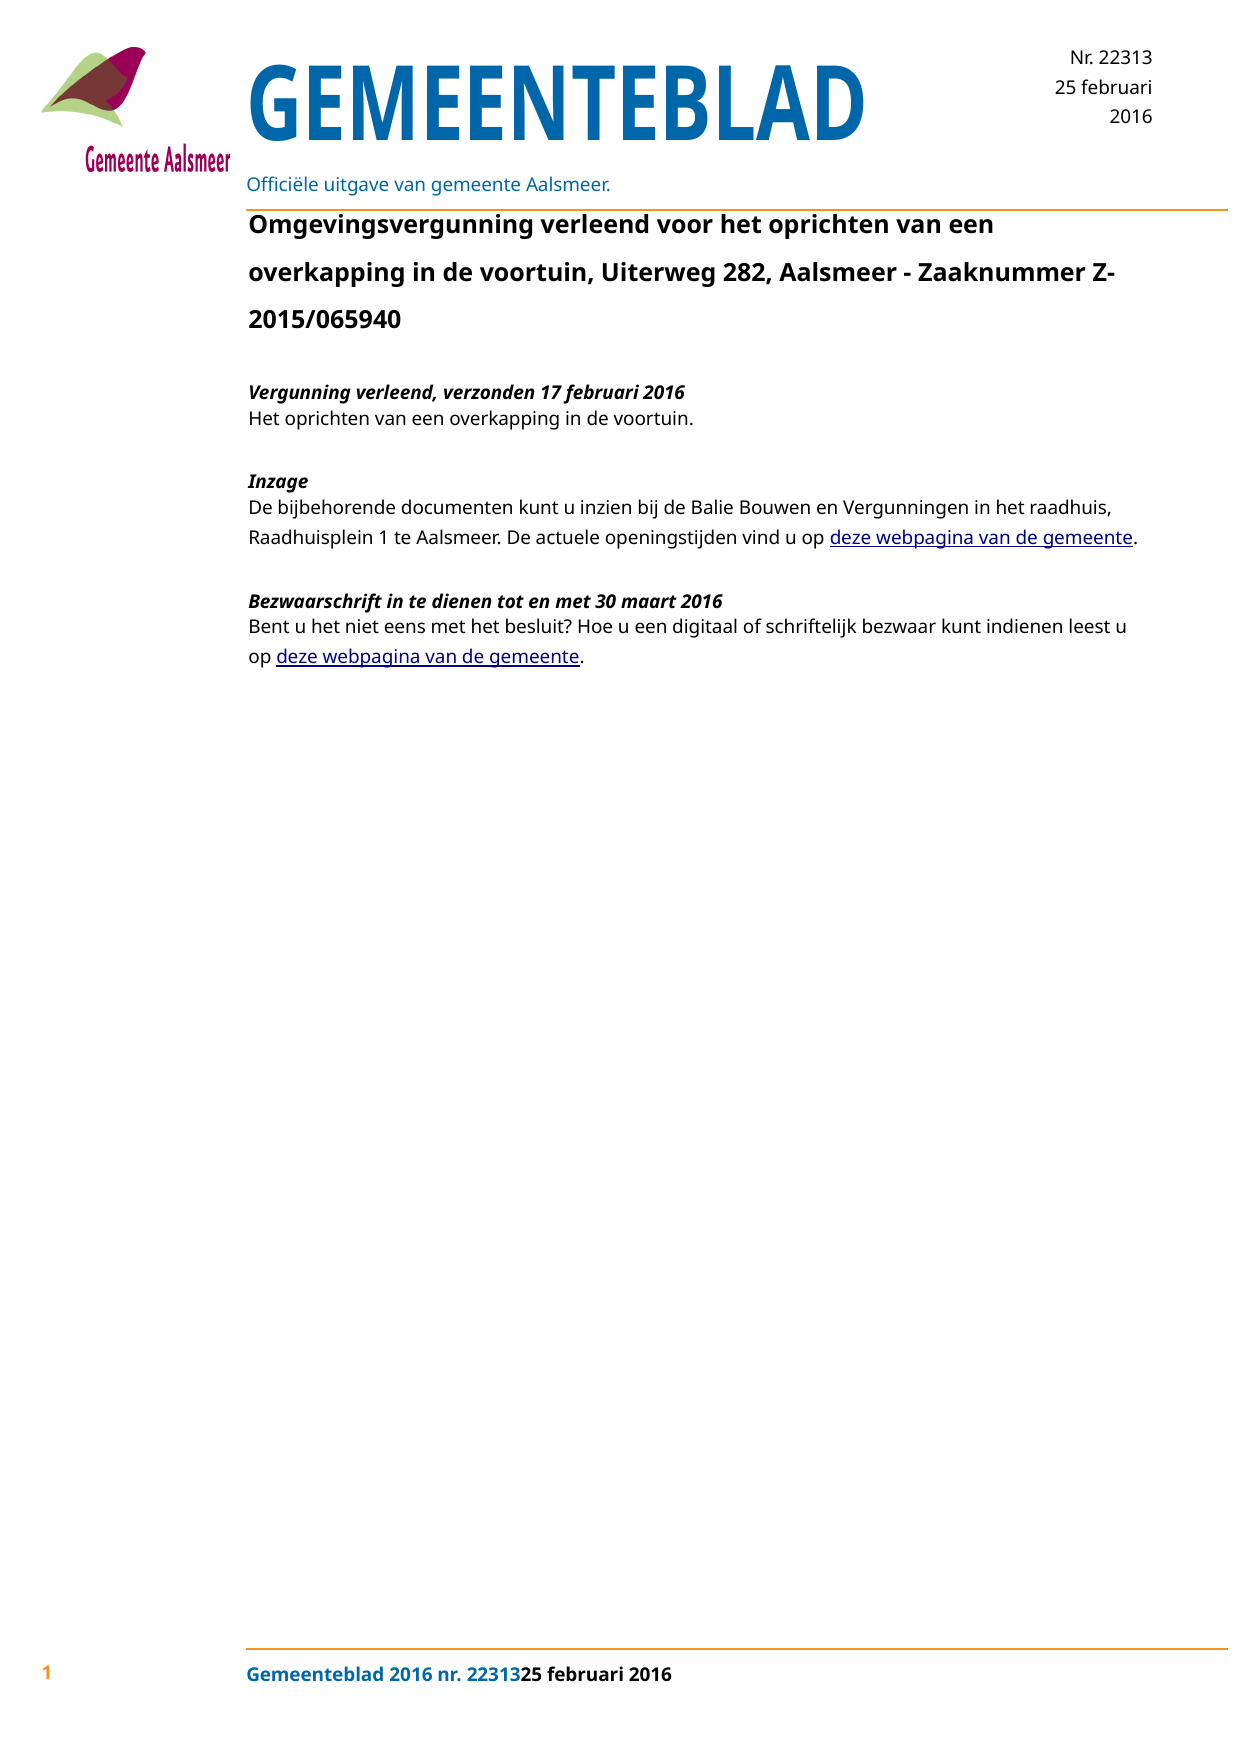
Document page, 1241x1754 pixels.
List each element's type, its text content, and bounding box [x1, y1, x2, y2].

text Het oprichten van een overkapping in de voortuin. [248, 405, 1152, 431]
text Inzage [248, 469, 1152, 494]
text Vergunning verleend, verzonden 17 februari 2016 [248, 379, 1152, 405]
text Bent u het niet eens met het besluit? Hoe u een digitaal of schriftelijk bezwaar kunt indienen leest u op deze webpagina van de gemeente. [248, 614, 1152, 669]
picture [41, 47, 231, 172]
text Bezwaarschrift in te dienen tot en met 30 maart 2016 [248, 588, 1152, 614]
text De bijbehorende documenten kunt u inzien bij de Balie Bouwen en Vergunningen in het raadhuis, Raadhuisplein 1 te Aalsmeer. De actuele openingstijden vind u op deze webpagina van de gemeente. [248, 494, 1152, 550]
text Omgevingsvergunning verleend voor het oprichten van een overkapping in de voortuin, Uiterweg 282, Aalsmeer - Zaaknummer Z-2015/065940 [248, 211, 1152, 336]
